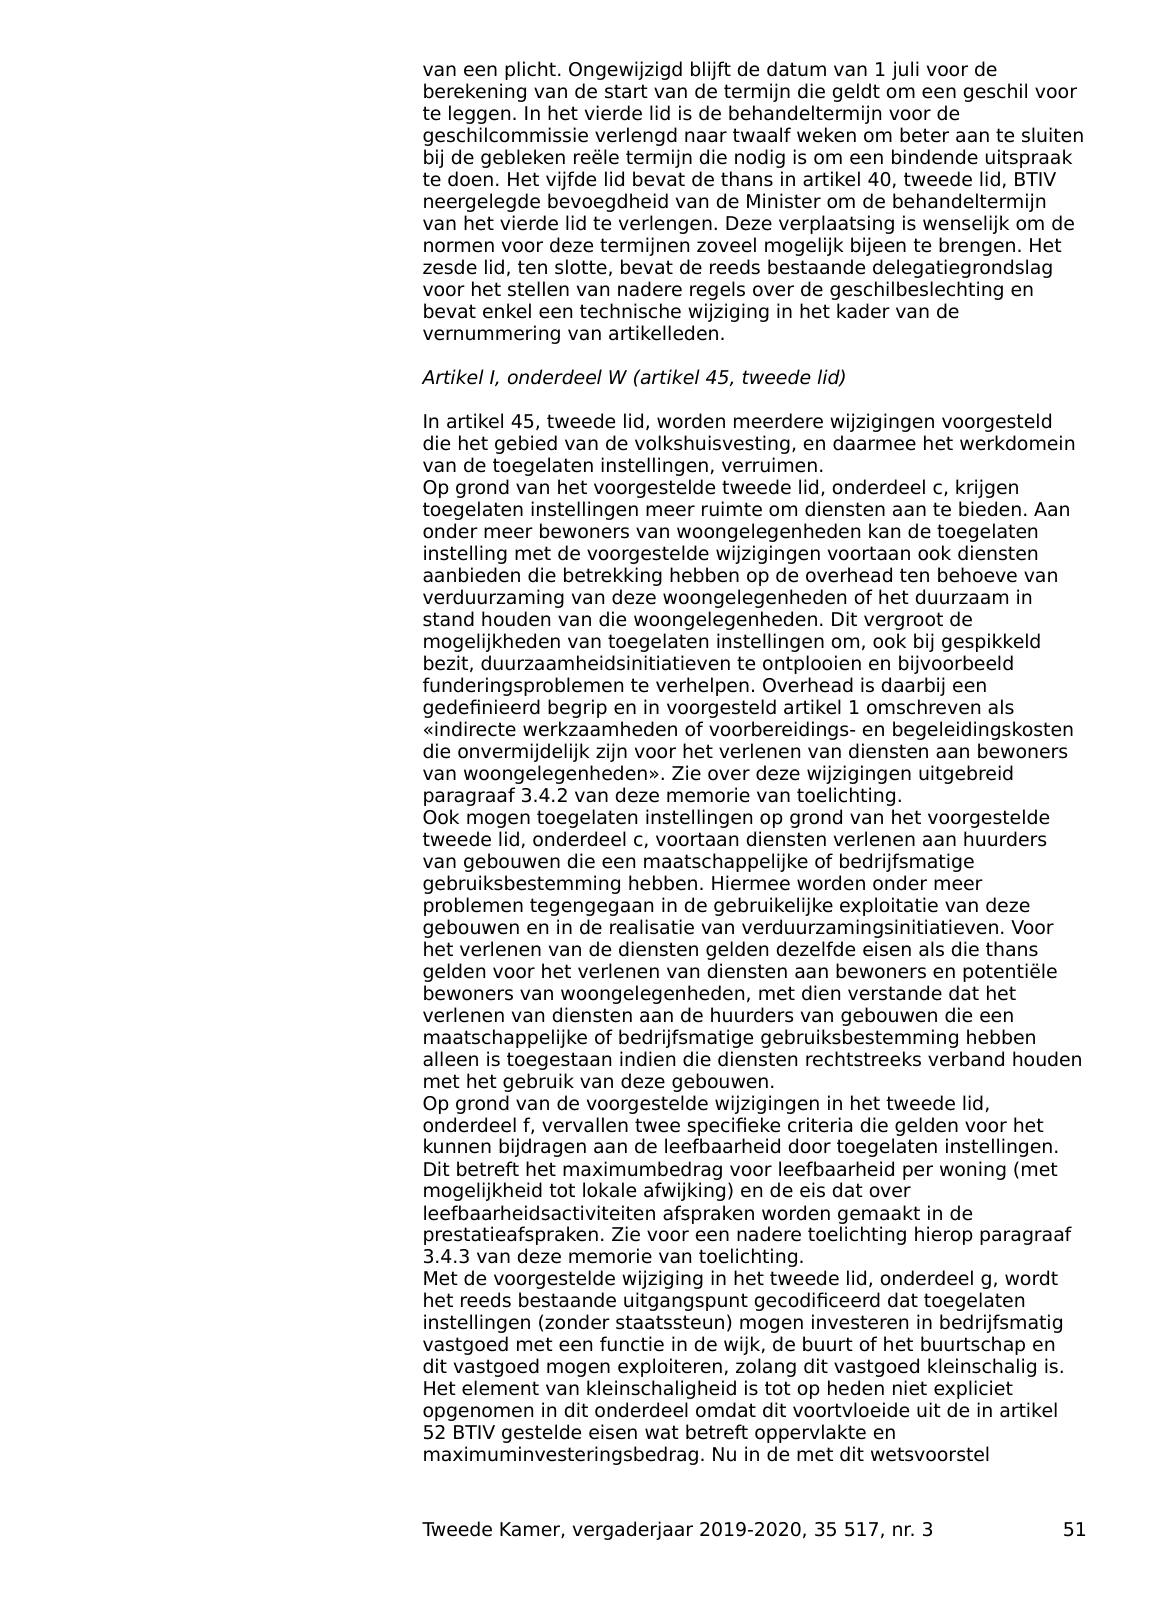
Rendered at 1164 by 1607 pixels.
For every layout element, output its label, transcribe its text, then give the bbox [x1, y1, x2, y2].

text Met de voorgestelde wijziging in het tweede lid, onderdeel g, wordt het reeds bestaande uitgangspunt gecodificeerd dat toegelaten instellingen (zonder staatssteun) mogen investeren in bedrijfsmatig vastgoed met een functie in de wijk, de buurt of het buurtschap en dit vastgoed mogen exploiteren, zolang dit vastgoed kleinschalig is. Het element van kleinschaligheid is tot op heden niet expliciet opgenomen in dit onderdeel omdat dit voortvloeide uit de in artikel 52 BTIV gestelde eisen wat betreft oppervlakte en maximuminvesteringsbedrag. Nu in de met dit wetsvoorstel [422, 1268, 1087, 1466]
text Op grond van het voorgestelde tweede lid, onderdeel c, krijgen toegelaten instellingen meer ruimte om diensten aan te bieden. Aan onder meer bewoners van woongelegenheden kan de toegelaten instelling met de voorgestelde wijzigingen voortaan ook diensten aanbieden die betrekking hebben op de overhead ten behoeve van verduurzaming van deze woongelegenheden of het duurzaam in stand houden van die woongelegenheden. Dit vergroot de mogelijkheden van toegelaten instellingen om, ook bij gespikkeld bezit, duurzaamheidsinitiatieven te ontplooien en bijvoorbeeld funderingsproblemen te verhelpen. Overhead is daarbij een gedefinieerd begrip en in voorgesteld artikel 1 omschreven als «indirecte werkzaamheden of voorbereidings- en begeleidingskosten die onvermijdelijk zijn voor het verlenen van diensten aan bewoners van woongelegenheden». Zie over deze wijzigingen uitgebreid paragraaf 3.4.2 van deze memorie van toelichting. [422, 477, 1087, 807]
text van een plicht. Ongewijzigd blijft de datum van 1 juli voor de berekening van de start van de termijn die geldt om een geschil voor te leggen. In het vierde lid is de behandeltermijn voor de geschilcommissie verlengd naar twaalf weken om beter aan te sluiten bij de gebleken reële termijn die nodig is om een bindende uitspraak te doen. Het vijfde lid bevat de thans in artikel 40, tweede lid, BTIV neergelegde bevoegdheid van de Minister om de behandeltermijn van het vierde lid te verlengen. Deze verplaatsing is wenselijk om de normen voor deze termijnen zoveel mogelijk bijeen te brengen. Het zesde lid, ten slotte, bevat de reeds bestaande delegatiegrondslag voor het stellen van nadere regels over de geschilbeslechting en bevat enkel een technische wijziging in het kader van de vernummering van artikelleden. [422, 59, 1087, 345]
text Ook mogen toegelaten instellingen op grond van het voorgestelde tweede lid, onderdeel c, voortaan diensten verlenen aan huurders van gebouwen die een maatschappelijke of bedrijfsmatige gebruiksbestemming hebben. Hiermee worden onder meer problemen tegengegaan in de gebruikelijke exploitatie van deze gebouwen en in de realisatie van verduurzamingsinitiatieven. Voor het verlenen van de diensten gelden dezelfde eisen als die thans gelden voor het verlenen van diensten aan bewoners en potentiële bewoners van woongelegenheden, met dien verstande dat het verlenen van diensten aan de huurders van gebouwen die een maatschappelijke of bedrijfsmatige gebruiksbestemming hebben alleen is toegestaan indien die diensten rechtstreeks verband houden met het gebruik van deze gebouwen. [422, 807, 1087, 1092]
text Op grond van de voorgestelde wijzigingen in het tweede lid, onderdeel f, vervallen twee specifieke criteria die gelden voor het kunnen bijdragen aan de leefbaarheid door toegelaten instellingen. Dit betreft het maximumbedrag voor leefbaarheid per woning (met mogelijkheid tot lokale afwijking) en de eis dat over leefbaarheidsactiviteiten afspraken worden gemaakt in de prestatieafspraken. Zie voor een nadere toelichting hierop paragraaf 3.4.3 van deze memorie van toelichting. [422, 1092, 1087, 1268]
text In artikel 45, tweede lid, worden meerdere wijzigingen voorgesteld die het gebied van de volkshuisvesting, en daarmee het werkdomein van de toegelaten instellingen, verruimen. [422, 411, 1087, 477]
subtitle Artikel I, onderdeel W (artikel 45, tweede lid) [422, 367, 1087, 389]
